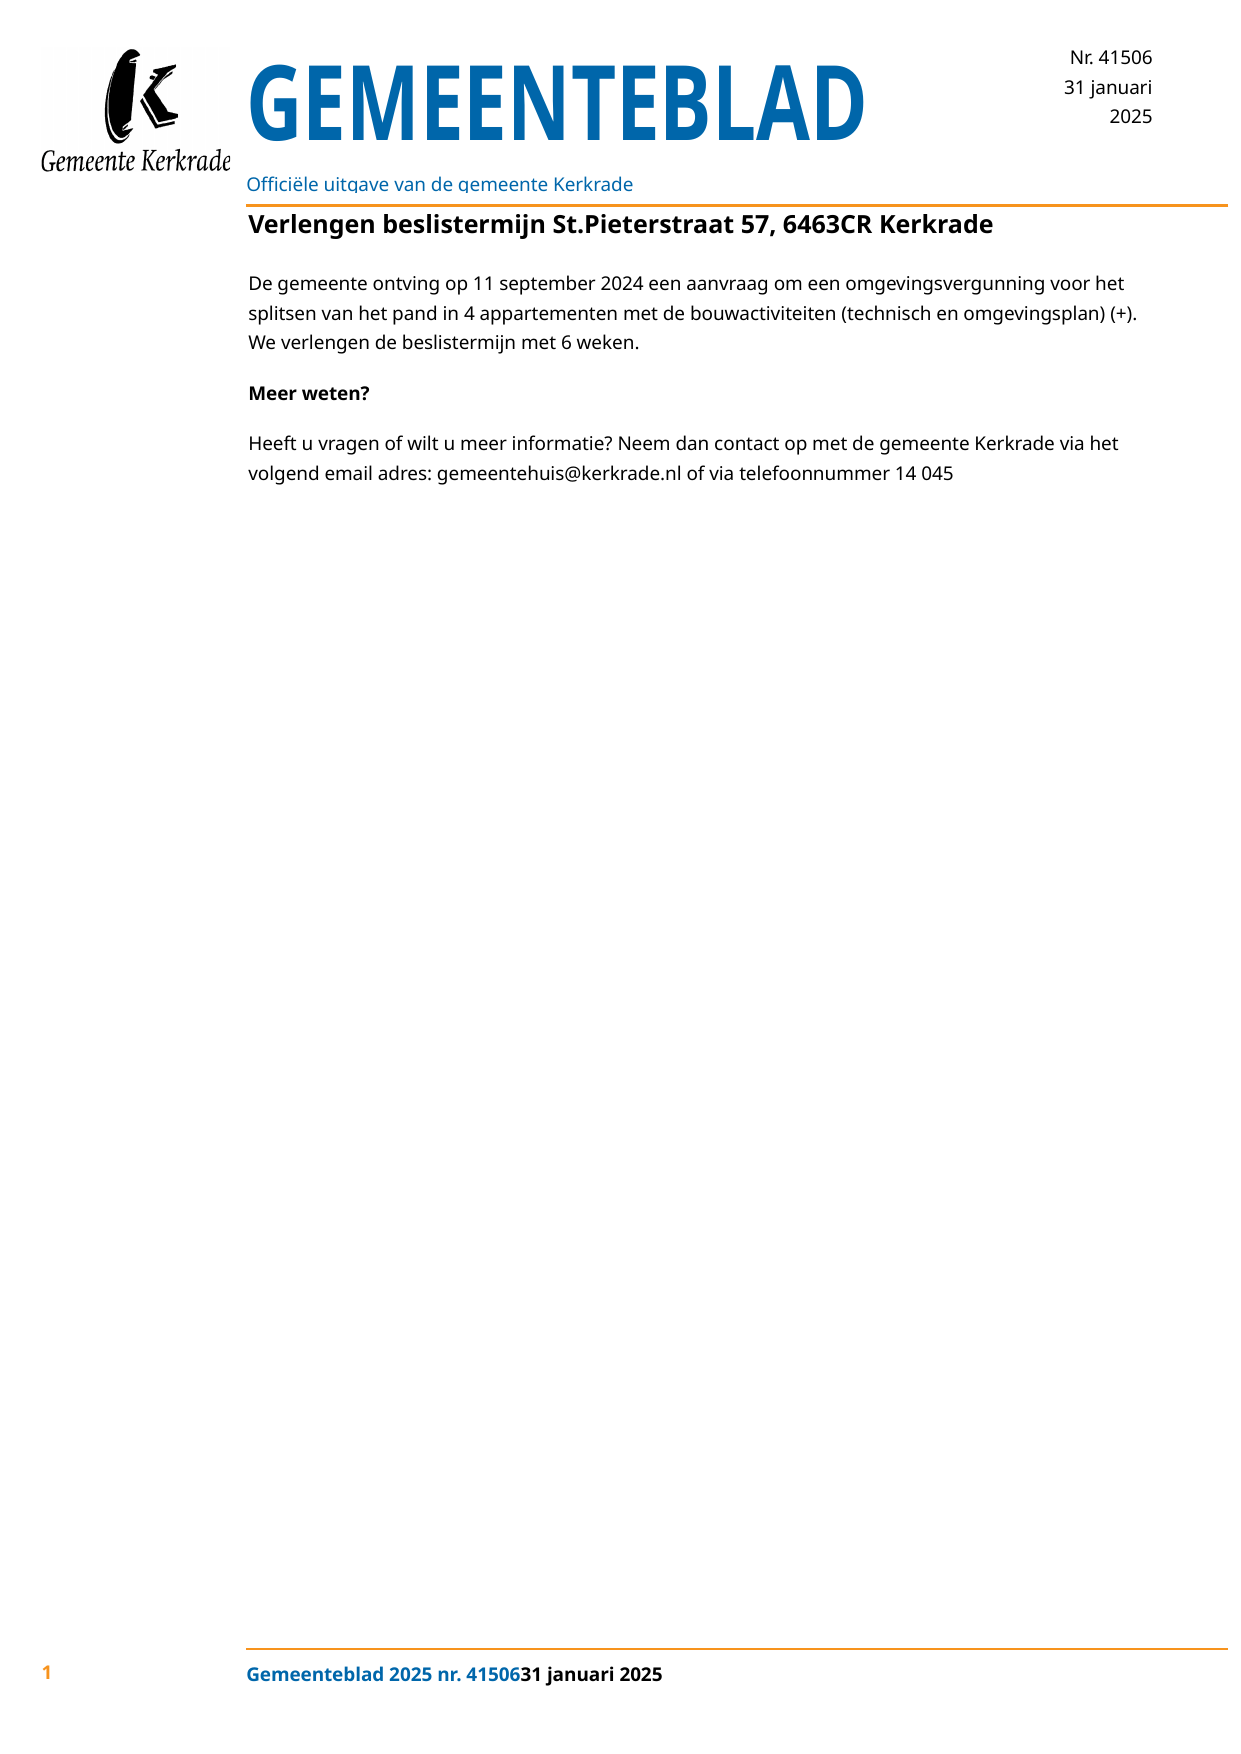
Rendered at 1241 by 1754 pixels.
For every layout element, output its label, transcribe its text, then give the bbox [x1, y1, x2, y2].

text Heeft u vragen of wilt u meer informatie? Neem dan contact op met de gemeente Kerkrade via het volgend email adres: gemeentehuis@kerkrade.nl of via telefoonnummer 14 045 [248, 430, 1152, 486]
picture [41, 47, 231, 172]
text Verlengen beslistermijn St.Pieterstraat 57, 6463CR Kerkrade [248, 207, 1152, 241]
text De gemeente ontving op 11 september 2024 een aanvraag om een omgevingsvergunning voor het splitsen van het pand in 4 appartementen met de bouwactiviteiten (technisch en omgevingsplan) (+). We verlengen de beslistermijn met 6 weken. [248, 270, 1152, 355]
text Meer weten? [248, 380, 1152, 406]
